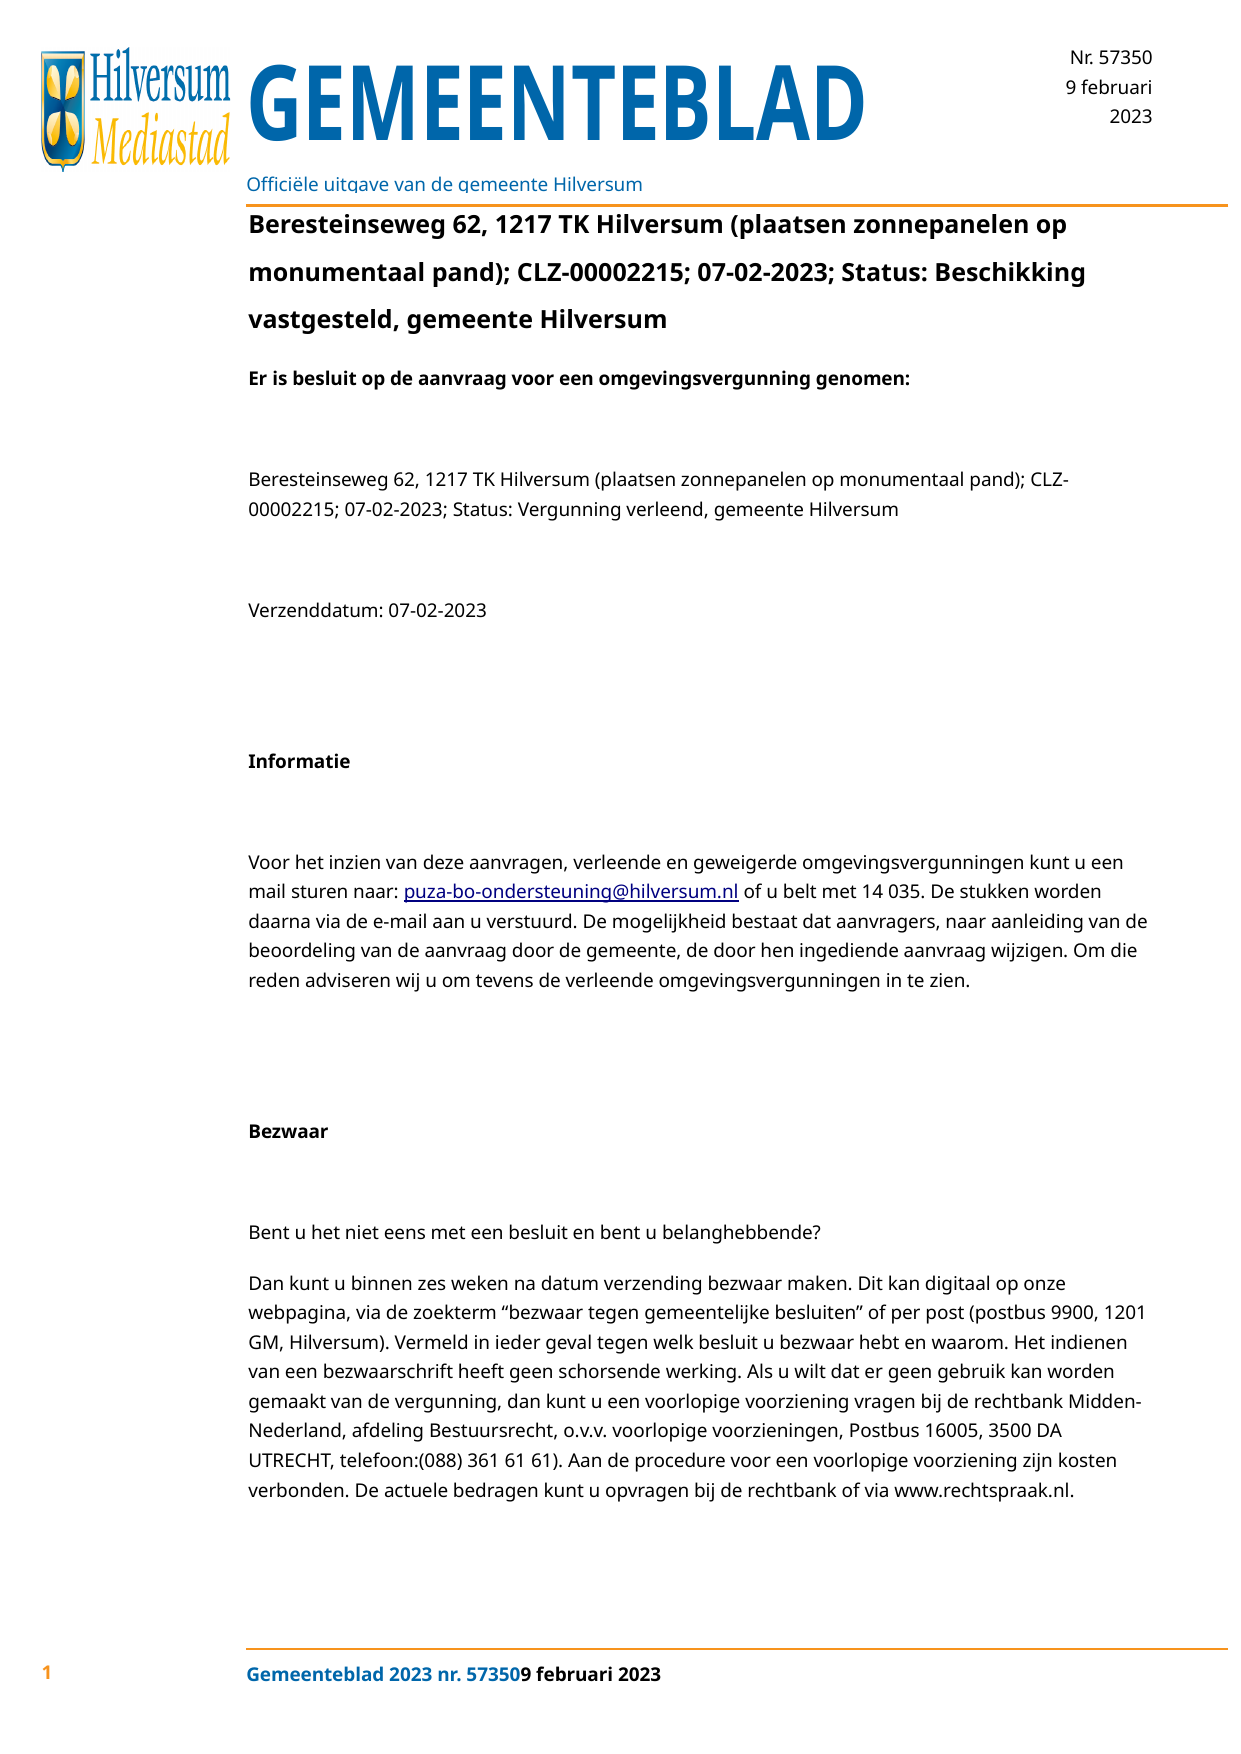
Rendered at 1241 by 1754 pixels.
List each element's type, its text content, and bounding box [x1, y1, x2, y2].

text Verzenddatum: 07-02-2023 [248, 597, 1152, 622]
picture [41, 47, 231, 172]
text Bezwaar [248, 1118, 1152, 1144]
text Er is besluit op de aanvraag voor een omgevingsvergunning genomen: [248, 366, 1152, 391]
text Voor het inzien van deze aanvragen, verleende en geweigerde omgevingsvergunningen kunt u een mail sturen naar: puza-bo-ondersteuning@hilversum.nl of u belt met 14 035. De stukken worden daarna via de e-mail aan u verstuurd. De mogelijkheid bestaat dat aanvragers, naar aanleiding van de beoordeling van de aanvraag door de gemeente, de door hen ingediende aanvraag wijzigen. Om die reden adviseren wij u om tevens de verleende omgevingsvergunningen in te zien. [248, 849, 1152, 993]
text Bent u het niet eens met een besluit en bent u belanghebbende? [248, 1219, 1152, 1245]
text Beresteinseweg 62, 1217 TK Hilversum (plaatsen zonnepanelen op monumentaal pand); CLZ-00002215; 07-02-2023; Status: Vergunning verleend, gemeente Hilversum [248, 466, 1152, 522]
text Dan kunt u binnen zes weken na datum verzending bezwaar maken. Dit kan digitaal op onze webpagina, via de zoekterm “bezwaar tegen gemeentelijke besluiten” of per post (postbus 9900, 1201 GM, Hilversum). Vermeld in ieder geval tegen welk besluit u bezwaar hebt en waarom. Het indienen van een bezwaarschrift heeft geen schorsende werking. Als u wilt dat er geen gebruik kan worden gemaakt van de vergunning, dan kunt u een voorlopige voorziening vragen bij de rechtbank Midden-Nederland, afdeling Bestuursrecht, o.v.v. voorlopige voorzieningen, Postbus 16005, 3500 DA UTRECHT, telefoon:(088) 361 61 61). Aan de procedure voor een voorlopige voorziening zijn kosten verbonden. De actuele bedragen kunt u opvragen bij de rechtbank of via www.rechtspraak.nl. [248, 1270, 1152, 1502]
text Informatie [248, 748, 1152, 774]
text Beresteinseweg 62, 1217 TK Hilversum (plaatsen zonnepanelen op monumentaal pand); CLZ-00002215; 07-02-2023; Status: Beschikking vastgesteld, gemeente Hilversum [248, 207, 1152, 336]
